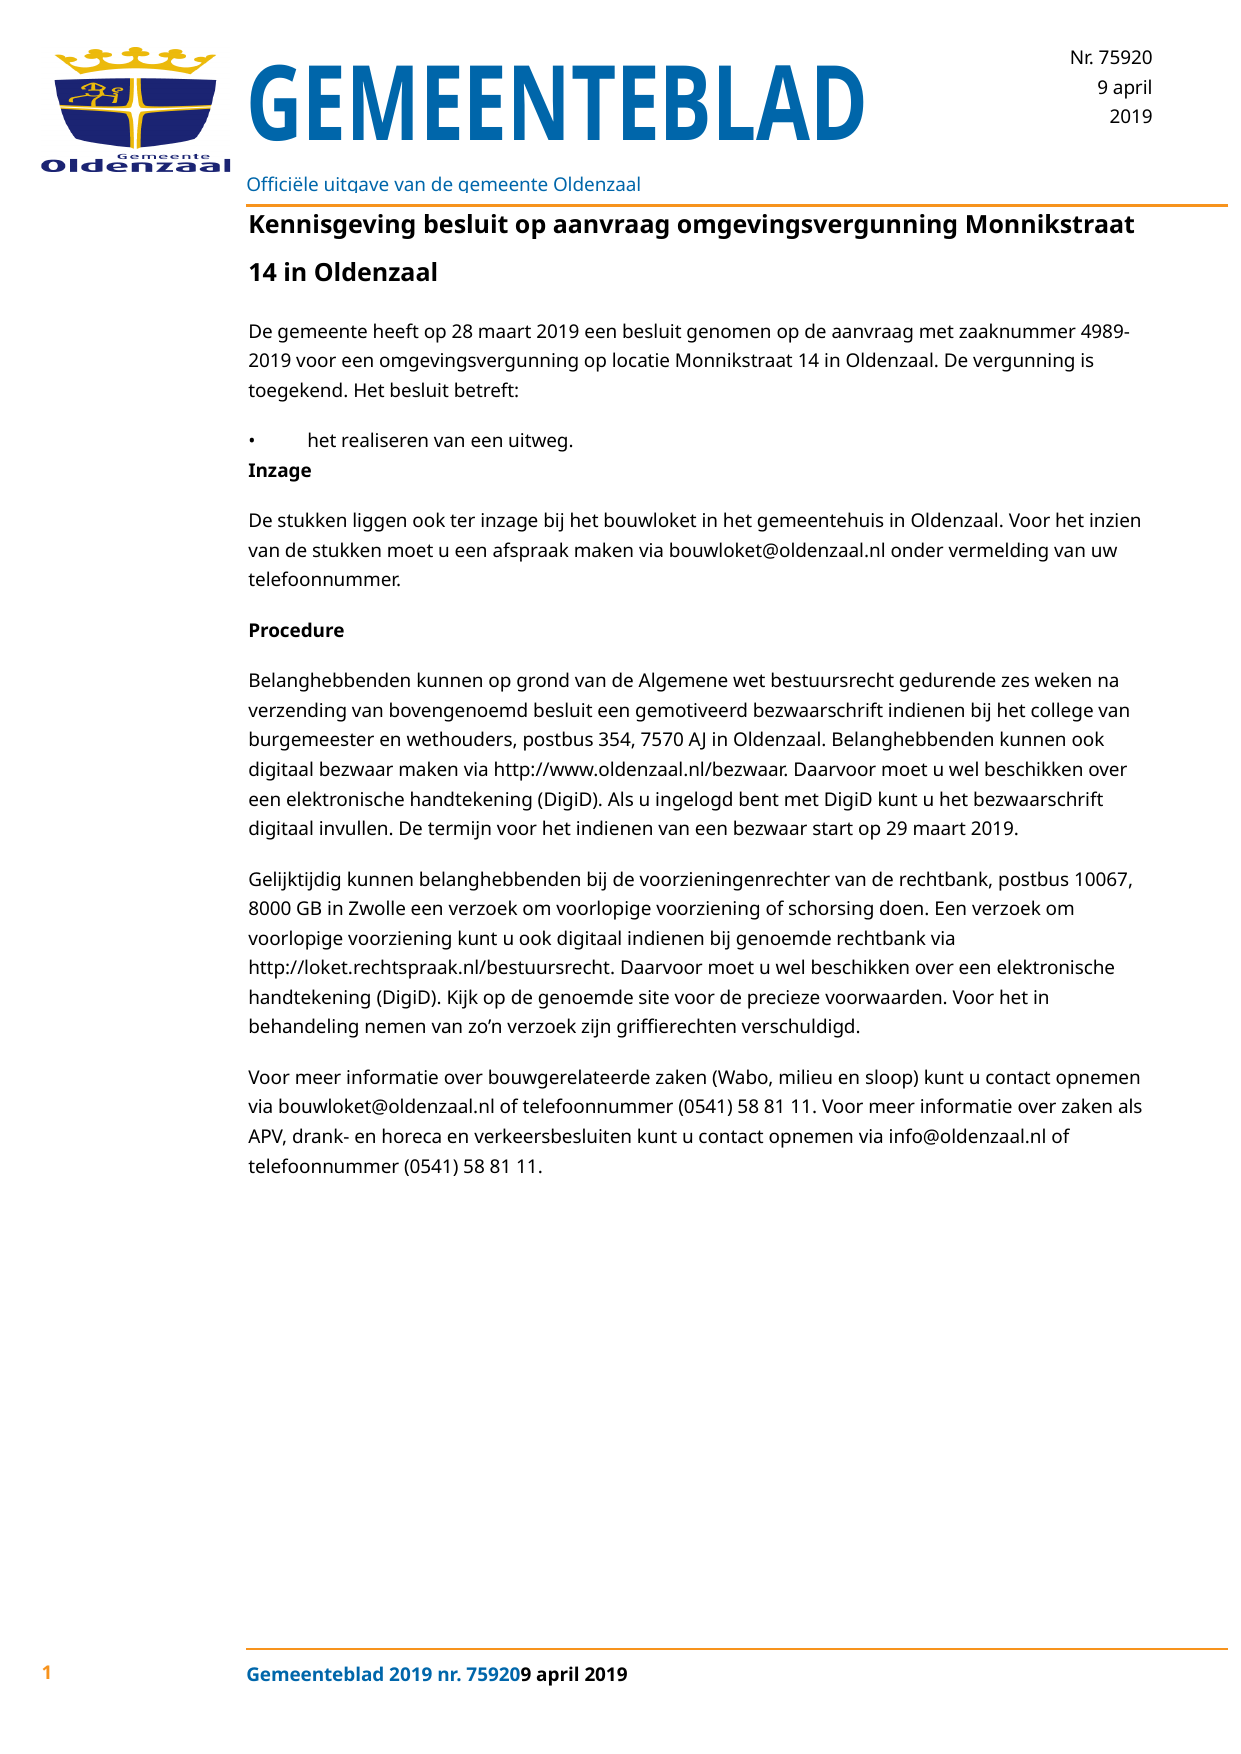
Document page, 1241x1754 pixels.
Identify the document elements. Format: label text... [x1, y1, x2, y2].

picture [41, 47, 231, 172]
text Voor meer informatie over bouwgerelateerde zaken (Wabo, milieu en sloop) kunt u contact opnemen via bouwloket@oldenzaal.nl of telefoonnummer (0541) 58 81 11. Voor meer informatie over zaken als APV, drank- en horeca en verkeersbesluiten kunt u contact opnemen via info@oldenzaal.nl of telefoonnummer (0541) 58 81 11. [248, 1064, 1152, 1179]
text Belanghebbenden kunnen op grond van de Algemene wet bestuursrecht gedurende zes weken na verzending van bovengenoemd besluit een gemotiveerd bezwaarschrift indienen bij het college van burgemeester en wethouders, postbus 354, 7570 AJ in Oldenzaal. Belanghebbenden kunnen ook digitaal bezwaar maken via http://www.oldenzaal.nl/bezwaar. Daarvoor moet u wel beschikken over een elektronische handtekening (DigiD). Als u ingelogd bent met DigiD kunt u het bezwaarschrift digitaal invullen. De termijn voor het indienen van een bezwaar start op 29 maart 2019. [248, 667, 1152, 841]
text De gemeente heeft op 28 maart 2019 een besluit genomen op de aanvraag met zaaknummer 4989-2019 voor een omgevingsvergunning op locatie Monnikstraat 14 in Oldenzaal. De vergunning is toegekend. Het besluit betreft: [248, 318, 1152, 403]
text Kennisgeving besluit op aanvraag omgevingsvergunning Monnikstraat 14 in Oldenzaal [248, 207, 1152, 288]
text Gelijktijdig kunnen belanghebbenden bij de voorzieningenrechter van de rechtbank, postbus 10067, 8000 GB in Zwolle een verzoek om voorlopige voorziening of schorsing doen. Een verzoek om voorlopige voorziening kunt u ook digitaal indienen bij genoemde rechtbank via http://loket.rechtspraak.nl/bestuursrecht. Daarvoor moet u wel beschikken over een elektronische handtekening (DigiD). Kijk op de genoemde site voor de precieze voorwaarden. Voor het in behandeling nemen van zo’n verzoek zijn griffierechten verschuldigd. [248, 866, 1152, 1039]
list het realiseren van een uitweg. [248, 427, 1152, 453]
text De stukken liggen ook ter inzage bij het bouwloket in het gemeentehuis in Oldenzaal. Voor het inzien van de stukken moet u een afspraak maken via bouwloket@oldenzaal.nl onder vermelding van uw telefoonnummer. [248, 507, 1152, 592]
text Inzage [248, 457, 1152, 483]
text Procedure [248, 617, 1152, 643]
